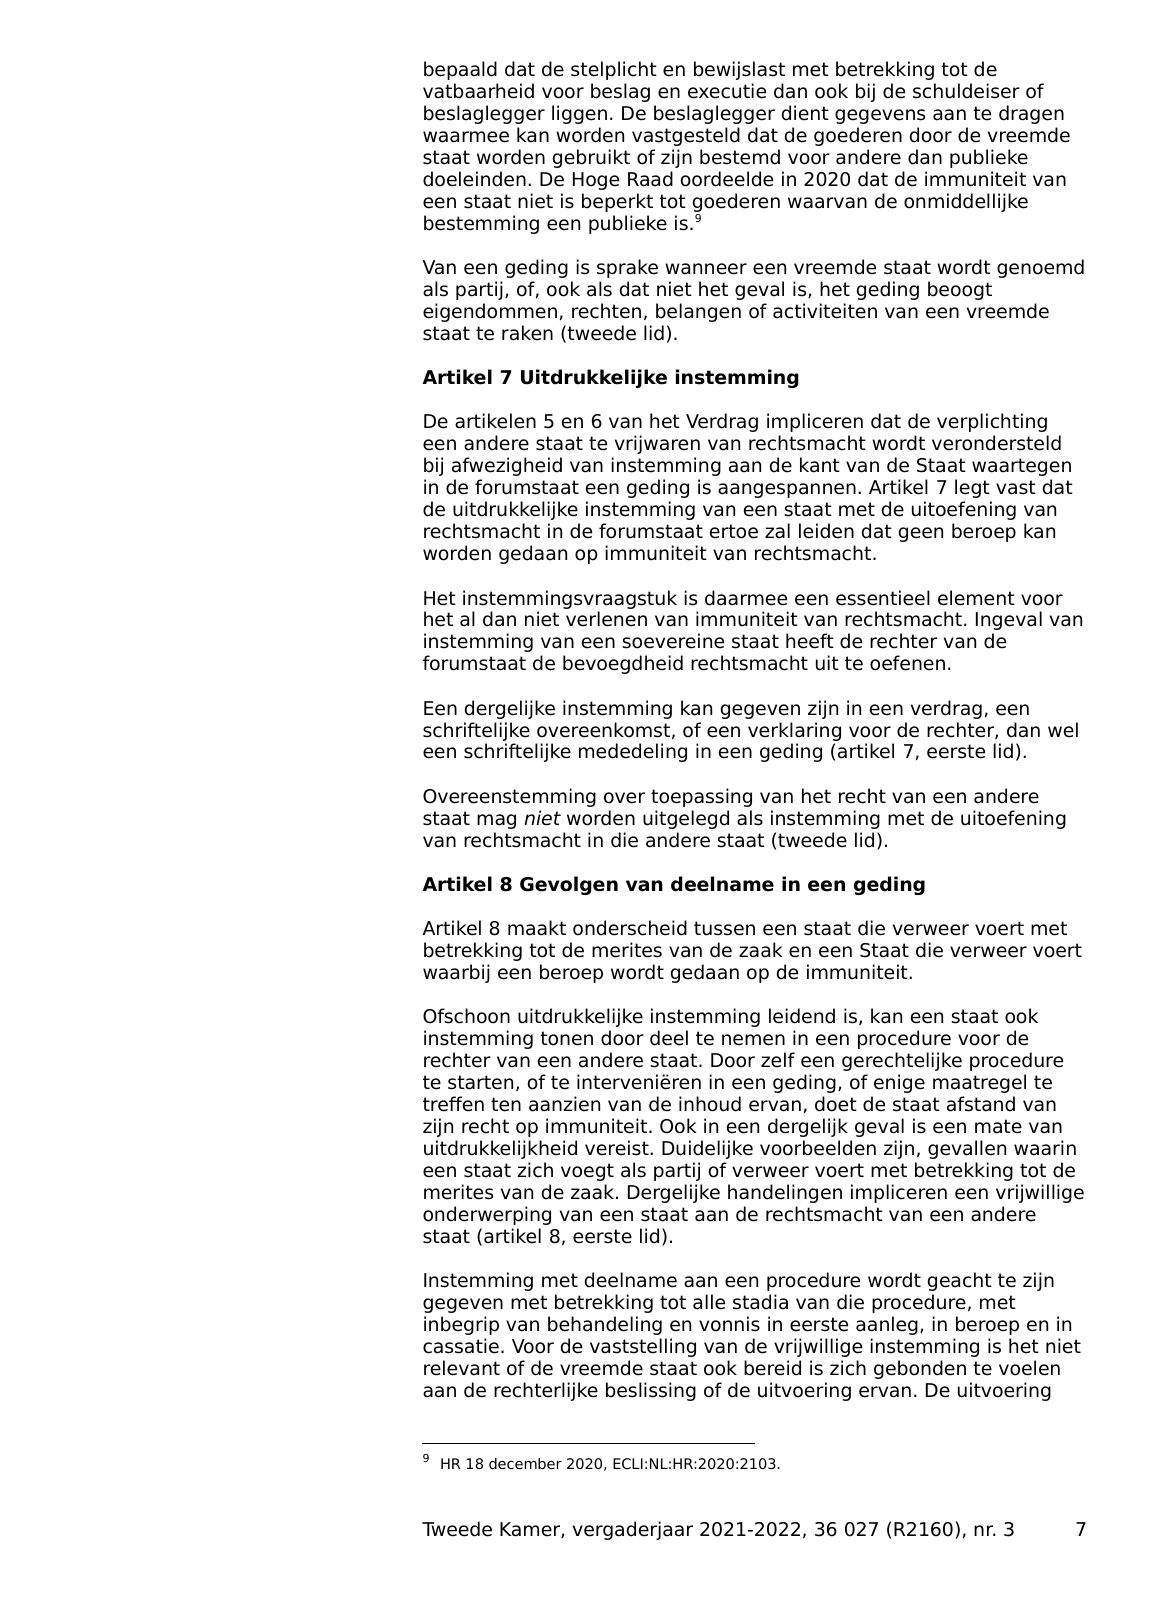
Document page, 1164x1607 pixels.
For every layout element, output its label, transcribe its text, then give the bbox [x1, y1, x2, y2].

text HR 18 december 2020, ECLI:NL:HR:2020:2103. [422, 1452, 1087, 1474]
text Ofschoon uitdrukkelijke instemming leidend is, kan een staat ook instemming tonen door deel te nemen in een procedure voor de rechter van een andere staat. Door zelf een gerechtelijke procedure te starten, of te interveniëren in een geding, of enige maatregel te treffen ten aanzien van de inhoud ervan, doet de staat afstand van zijn recht op immuniteit. Ook in een dergelijk geval is een mate van uitdrukkelijkheid vereist. Duidelijke voorbeelden zijn, gevallen waarin een staat zich voegt als partij of verweer voert met betrekking tot de merites van de zaak. Dergelijke handelingen impliceren een vrijwillige onderwerping van een staat aan de rechtsmacht van een andere staat (artikel 8, eerste lid). [422, 1006, 1087, 1248]
text Overeenstemming over toepassing van het recht van een andere staat mag niet worden uitgelegd als instemming met de uitoefening van rechtsmacht in die andere staat (tweede lid). [422, 786, 1087, 852]
text Instemming met deelname aan een procedure wordt geacht te zijn gegeven met betrekking tot alle stadia van die procedure, met inbegrip van behandeling en vonnis in eerste aanleg, in beroep en in cassatie. Voor de vaststelling van de vrijwillige instemming is het niet relevant of de vreemde staat ook bereid is zich gebonden te voelen aan de rechterlijke beslissing of de uitvoering ervan. De uitvoering [422, 1270, 1087, 1402]
text bepaald dat de stelplicht en bewijslast met betrekking tot de vatbaarheid voor beslag en executie dan ook bij de schuldeiser of beslaglegger liggen. De beslaglegger dient gegevens aan te dragen waarmee kan worden vastgesteld dat de goederen door de vreemde staat worden gebruikt of zijn bestemd voor andere dan publieke doeleinden. De Hoge Raad oordeelde in 2020 dat de immuniteit van een staat niet is beperkt tot goederen waarvan de onmiddellijke bestemming een publieke is. [422, 59, 1087, 235]
text Artikel 8 maakt onderscheid tussen een staat die verweer voert met betrekking tot de merites van de zaak en een Staat die verweer voert waarbij een beroep wordt gedaan op de immuniteit. [422, 918, 1087, 984]
text Het instemmingsvraagstuk is daarmee een essentieel element voor het al dan niet verlenen van immuniteit van rechtsmacht. Ingeval van instemming van een soevereine staat heeft de rechter van de forumstaat de bevoegdheid rechtsmacht uit te oefenen. [422, 587, 1087, 675]
subtitle Artikel 7 Uitdrukkelijke instemming [422, 367, 1087, 389]
text Van een geding is sprake wanneer een vreemde staat wordt genoemd als partij, of, ook als dat niet het geval is, het geding beoogt eigendommen, rechten, belangen of activiteiten van een vreemde staat te raken (tweede lid). [422, 257, 1087, 345]
text Een dergelijke instemming kan gegeven zijn in een verdrag, een schriftelijke overeenkomst, of een verklaring voor de rechter, dan wel een schriftelijke mededeling in een geding (artikel 7, eerste lid). [422, 697, 1087, 763]
subtitle Artikel 8 Gevolgen van deelname in een geding [422, 874, 1087, 896]
text De artikelen 5 en 6 van het Verdrag impliceren dat de verplichting een andere staat te vrijwaren van rechtsmacht wordt verondersteld bij afwezigheid van instemming aan de kant van de Staat waartegen in de forumstaat een geding is aangespannen. Artikel 7 legt vast dat de uitdrukkelijke instemming van een staat met de uitoefening van rechtsmacht in de forumstaat ertoe zal leiden dat geen beroep kan worden gedaan op immuniteit van rechtsmacht. [422, 411, 1087, 565]
